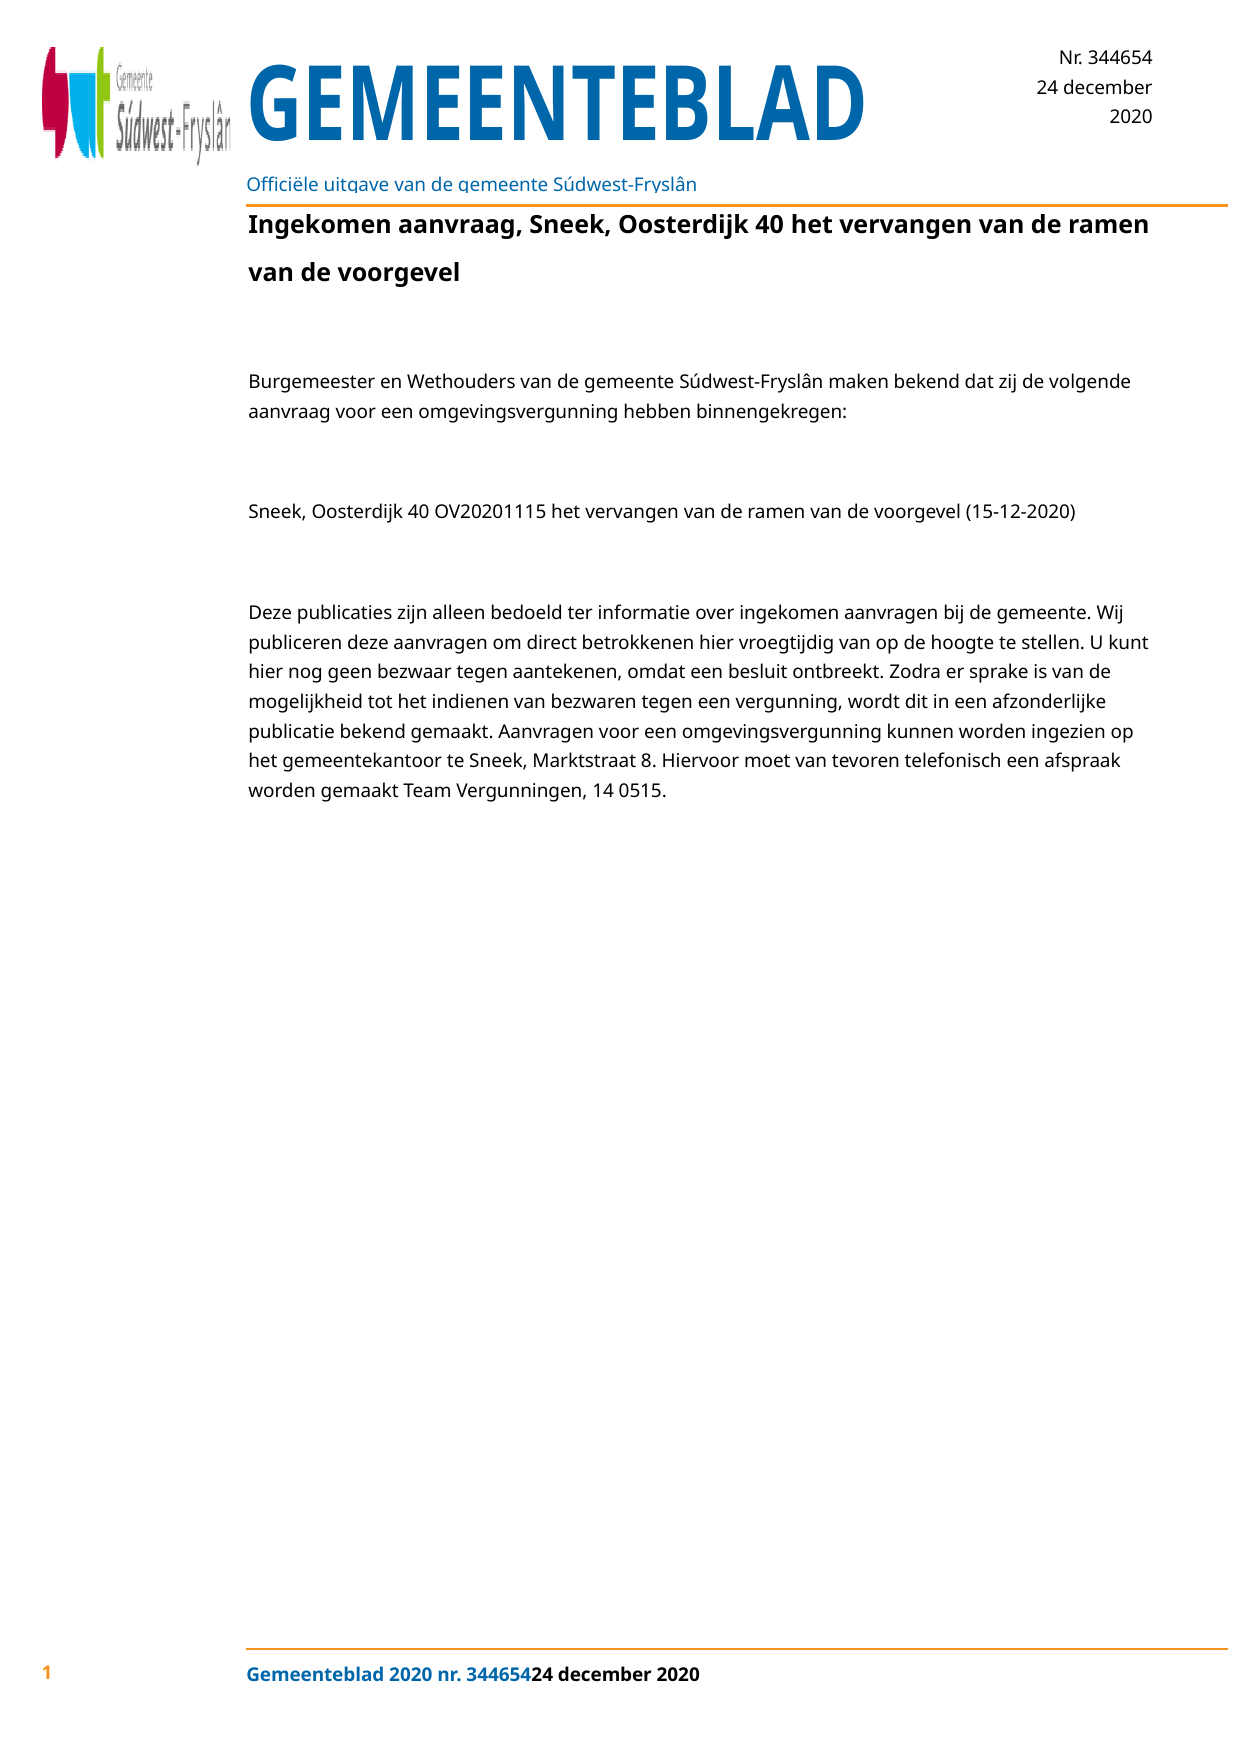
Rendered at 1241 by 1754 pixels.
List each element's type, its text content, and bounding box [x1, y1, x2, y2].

text Burgemeester en Wethouders van de gemeente Súdwest-Fryslân maken bekend dat zij de volgende aanvraag voor een omgevingsvergunning hebben binnengekregen: [248, 368, 1152, 424]
text Deze publicaties zijn alleen bedoeld ter informatie over ingekomen aanvragen bij de gemeente. Wij publiceren deze aanvragen om direct betrokkenen hier vroegtijdig van op de hoogte te stellen. U kunt hier nog geen bezwaar tegen aantekenen, omdat een besluit ontbreekt. Zodra er sprake is van de mogelijkheid tot het indienen van bezwaren tegen een vergunning, wordt dit in een afzonderlijke publicatie bekend gemaakt. Aanvragen voor een omgevingsvergunning kunnen worden ingezien op het gemeentekantoor te Sneek, Marktstraat 8. Hiervoor moet van tevoren telefonisch een afspraak worden gemaakt Team Vergunningen, 14 0515. [248, 599, 1152, 803]
text Ingekomen aanvraag, Sneek, Oosterdijk 40 het vervangen van de ramen van de voorgevel [248, 207, 1152, 288]
text Sneek, Oosterdijk 40 OV20201115 het vervangen van de ramen van de voorgevel (15-12-2020) [248, 499, 1152, 524]
picture [41, 47, 231, 172]
